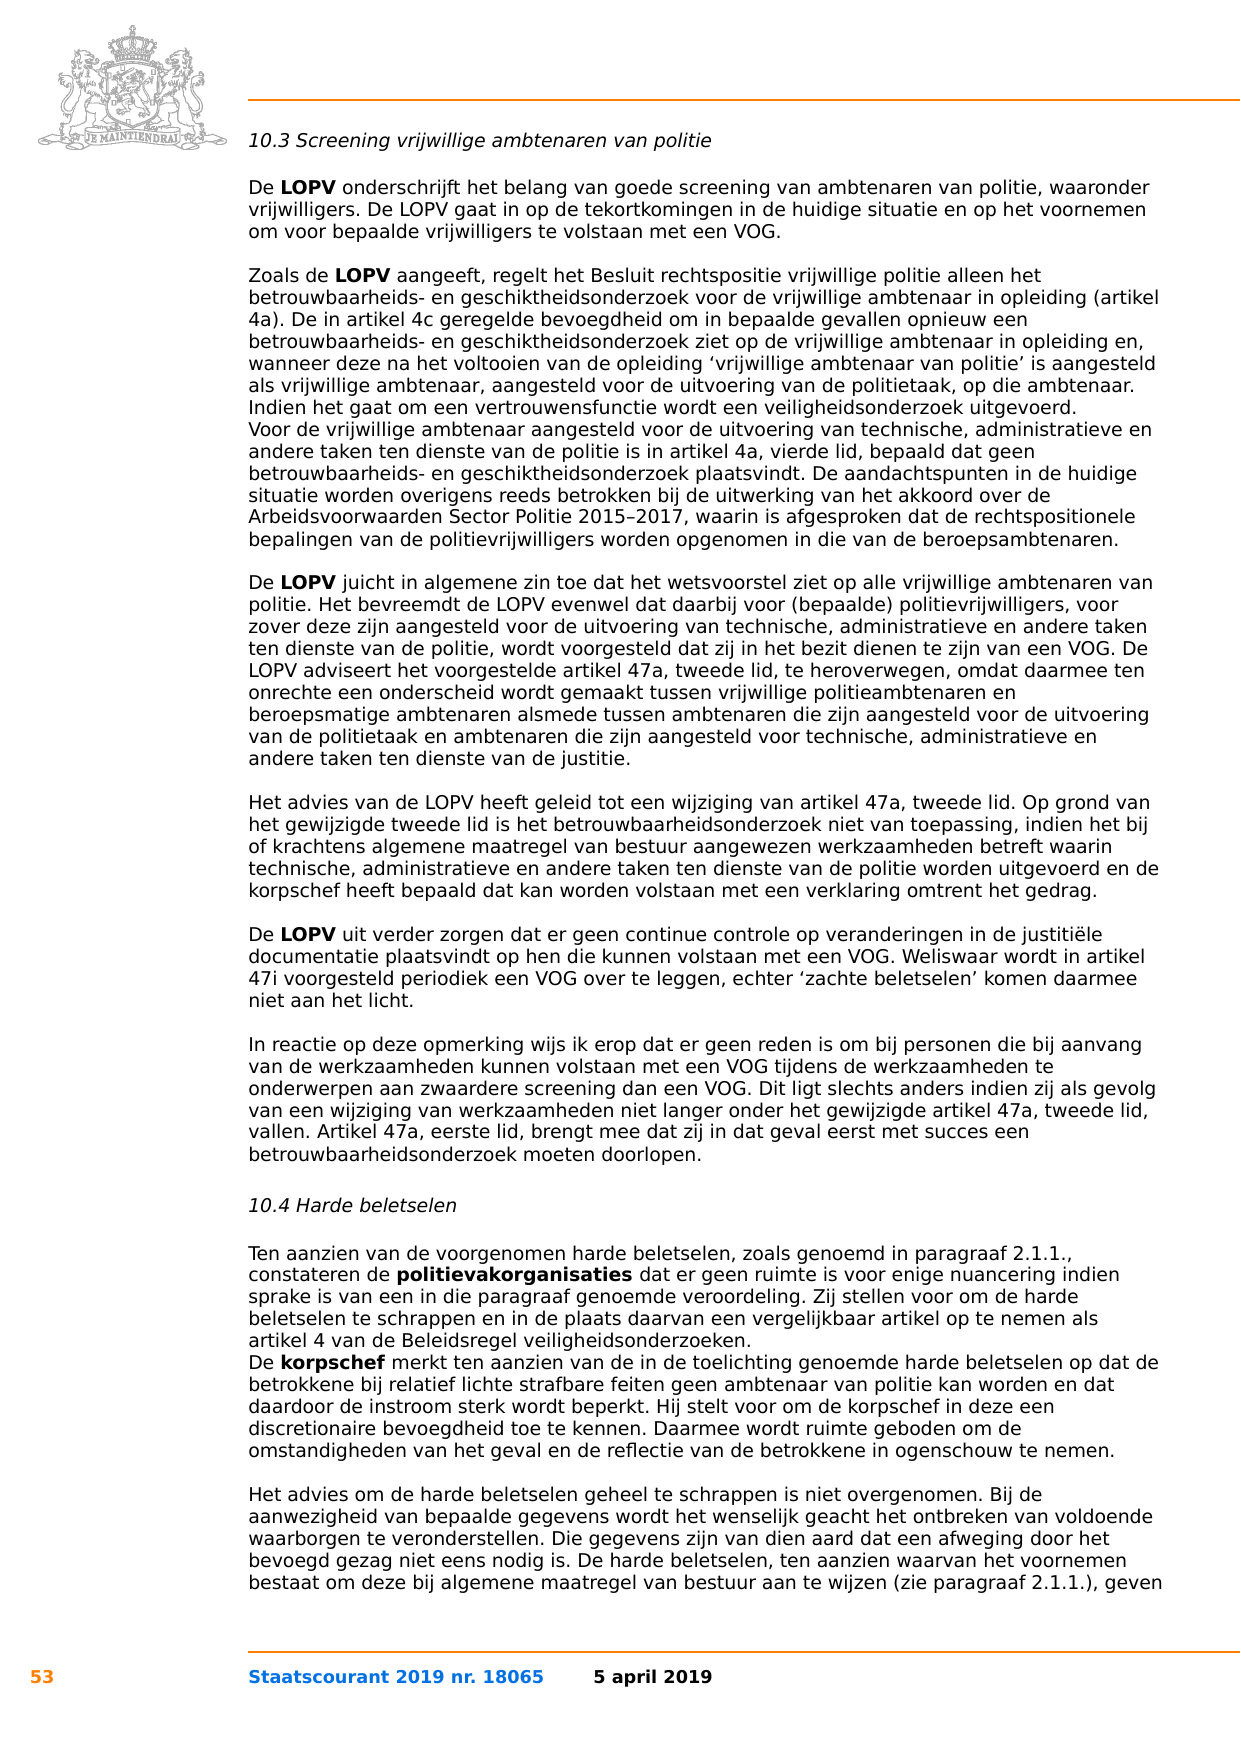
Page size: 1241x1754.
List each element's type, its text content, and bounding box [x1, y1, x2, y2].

subtitle 10.4 Harde beletselen [248, 1195, 1163, 1217]
text De korpschef merkt ten aanzien van de in de toelichting genoemde harde beletselen op dat de betrokkene bij relatief lichte strafbare feiten geen ambtenaar van politie kan worden en dat daardoor de instroom sterk wordt beperkt. Hij stelt voor om de korpschef in deze een discretionaire bevoegdheid toe te kennen. Daarmee wordt ruimte geboden om de omstandigheden van het geval en de reflectie van de betrokkene in ogenschouw te nemen. [248, 1352, 1163, 1462]
text De LOPV uit verder zorgen dat er geen continue controle op veranderingen in de justitiële documentatie plaatsvindt op hen die kunnen volstaan met een VOG. Weliswaar wordt in artikel 47i voorgesteld periodiek een VOG over te leggen, echter ‘zachte beletselen’ komen daarmee niet aan het licht. [248, 924, 1163, 1012]
text Voor de vrijwillige ambtenaar aangesteld voor de uitvoering van technische, administratieve en andere taken ten dienste van de politie is in artikel 4a, vierde lid, bepaald dat geen betrouwbaarheids- en geschiktheidsonderzoek plaatsvindt. De aandachtspunten in de huidige situatie worden overigens reeds betrokken bij de uitwerking van het akkoord over de Arbeidsvoorwaarden Sector Politie 2015–2017, waarin is afgesproken dat de rechtspositionele bepalingen van de politievrijwilligers worden opgenomen in die van de beroepsambtenaren. [248, 418, 1163, 550]
text Ten aanzien van de voorgenomen harde beletselen, zoals genoemd in paragraaf 2.1.1., constateren de politievakorganisaties dat er geen ruimte is voor enige nuancering indien sprake is van een in die paragraaf genoemde veroordeling. Zij stellen voor om de harde beletselen te schrappen en in de plaats daarvan een vergelijkbaar artikel op te nemen als artikel 4 van de Beleidsregel veiligheidsonderzoeken. [248, 1242, 1163, 1352]
text De LOPV onderschrijft het belang van goede screening van ambtenaren van politie, waaronder vrijwilligers. De LOPV gaat in op de tekortkomingen in de huidige situatie en op het voornemen om voor bepaalde vrijwilligers te volstaan met een VOG. [248, 177, 1163, 243]
text Het advies om de harde beletselen geheel te schrappen is niet overgenomen. Bij de aanwezigheid van bepaalde gegevens wordt het wenselijk geacht het ontbreken van voldoende waarborgen te veronderstellen. Die gegevens zijn van dien aard dat een afweging door het bevoegd gezag niet eens nodig is. De harde beletselen, ten aanzien waarvan het voornemen bestaat om deze bij algemene maatregel van bestuur aan te wijzen (zie paragraaf 2.1.1.), geven [248, 1484, 1163, 1594]
text Indien het gaat om een vertrouwensfunctie wordt een veiligheidsonderzoek uitgevoerd. [248, 397, 1163, 418]
subtitle 10.3 Screening vrijwillige ambtenaren van politie [248, 130, 1163, 152]
text In reactie op deze opmerking wijs ik erop dat er geen reden is om bij personen die bij aanvang van de werkzaamheden kunnen volstaan met een VOG tijdens de werkzaamheden te onderwerpen aan zwaardere screening dan een VOG. Dit ligt slechts anders indien zij als gevolg van een wijziging van werkzaamheden niet langer onder het gewijzigde artikel 47a, tweede lid, vallen. Artikel 47a, eerste lid, brengt mee dat zij in dat geval eerst met succes een betrouwbaarheidsonderzoek moeten doorlopen. [248, 1033, 1163, 1165]
text Zoals de LOPV aangeeft, regelt het Besluit rechtspositie vrijwillige politie alleen het betrouwbaarheids- en geschiktheidsonderzoek voor de vrijwillige ambtenaar in opleiding (artikel 4a). De in artikel 4c geregelde bevoegdheid om in bepaalde gevallen opnieuw een betrouwbaarheids- en geschiktheidsonderzoek ziet op de vrijwillige ambtenaar in opleiding en, wanneer deze na het voltooien van de opleiding ‘vrijwillige ambtenaar van politie’ is aangesteld als vrijwillige ambtenaar, aangesteld voor de uitvoering van de politietaak, op die ambtenaar. [248, 265, 1163, 397]
text Het advies van de LOPV heeft geleid tot een wijziging van artikel 47a, tweede lid. Op grond van het gewijzigde tweede lid is het betrouwbaarheidsonderzoek niet van toepassing, indien het bij of krachtens algemene maatregel van bestuur aangewezen werkzaamheden betreft waarin technische, administratieve en andere taken ten dienste van de politie worden uitgevoerd en de korpschef heeft bepaald dat kan worden volstaan met een verklaring omtrent het gedrag. [248, 792, 1163, 902]
text De LOPV juicht in algemene zin toe dat het wetsvoorstel ziet op alle vrijwillige ambtenaren van politie. Het bevreemdt de LOPV evenwel dat daarbij voor (bepaalde) politievrijwilligers, voor zover deze zijn aangesteld voor de uitvoering van technische, administratieve en andere taken ten dienste van de politie, wordt voorgesteld dat zij in het bezit dienen te zijn van een VOG. De LOPV adviseert het voorgestelde artikel 47a, tweede lid, te heroverwegen, omdat daarmee ten onrechte een onderscheid wordt gemaakt tussen vrijwillige politieambtenaren en beroepsmatige ambtenaren alsmede tussen ambtenaren die zijn aangesteld voor de uitvoering van de politietaak en ambtenaren die zijn aangesteld voor technische, administratieve en andere taken ten dienste van de justitie. [248, 572, 1163, 770]
picture [38, 25, 227, 150]
